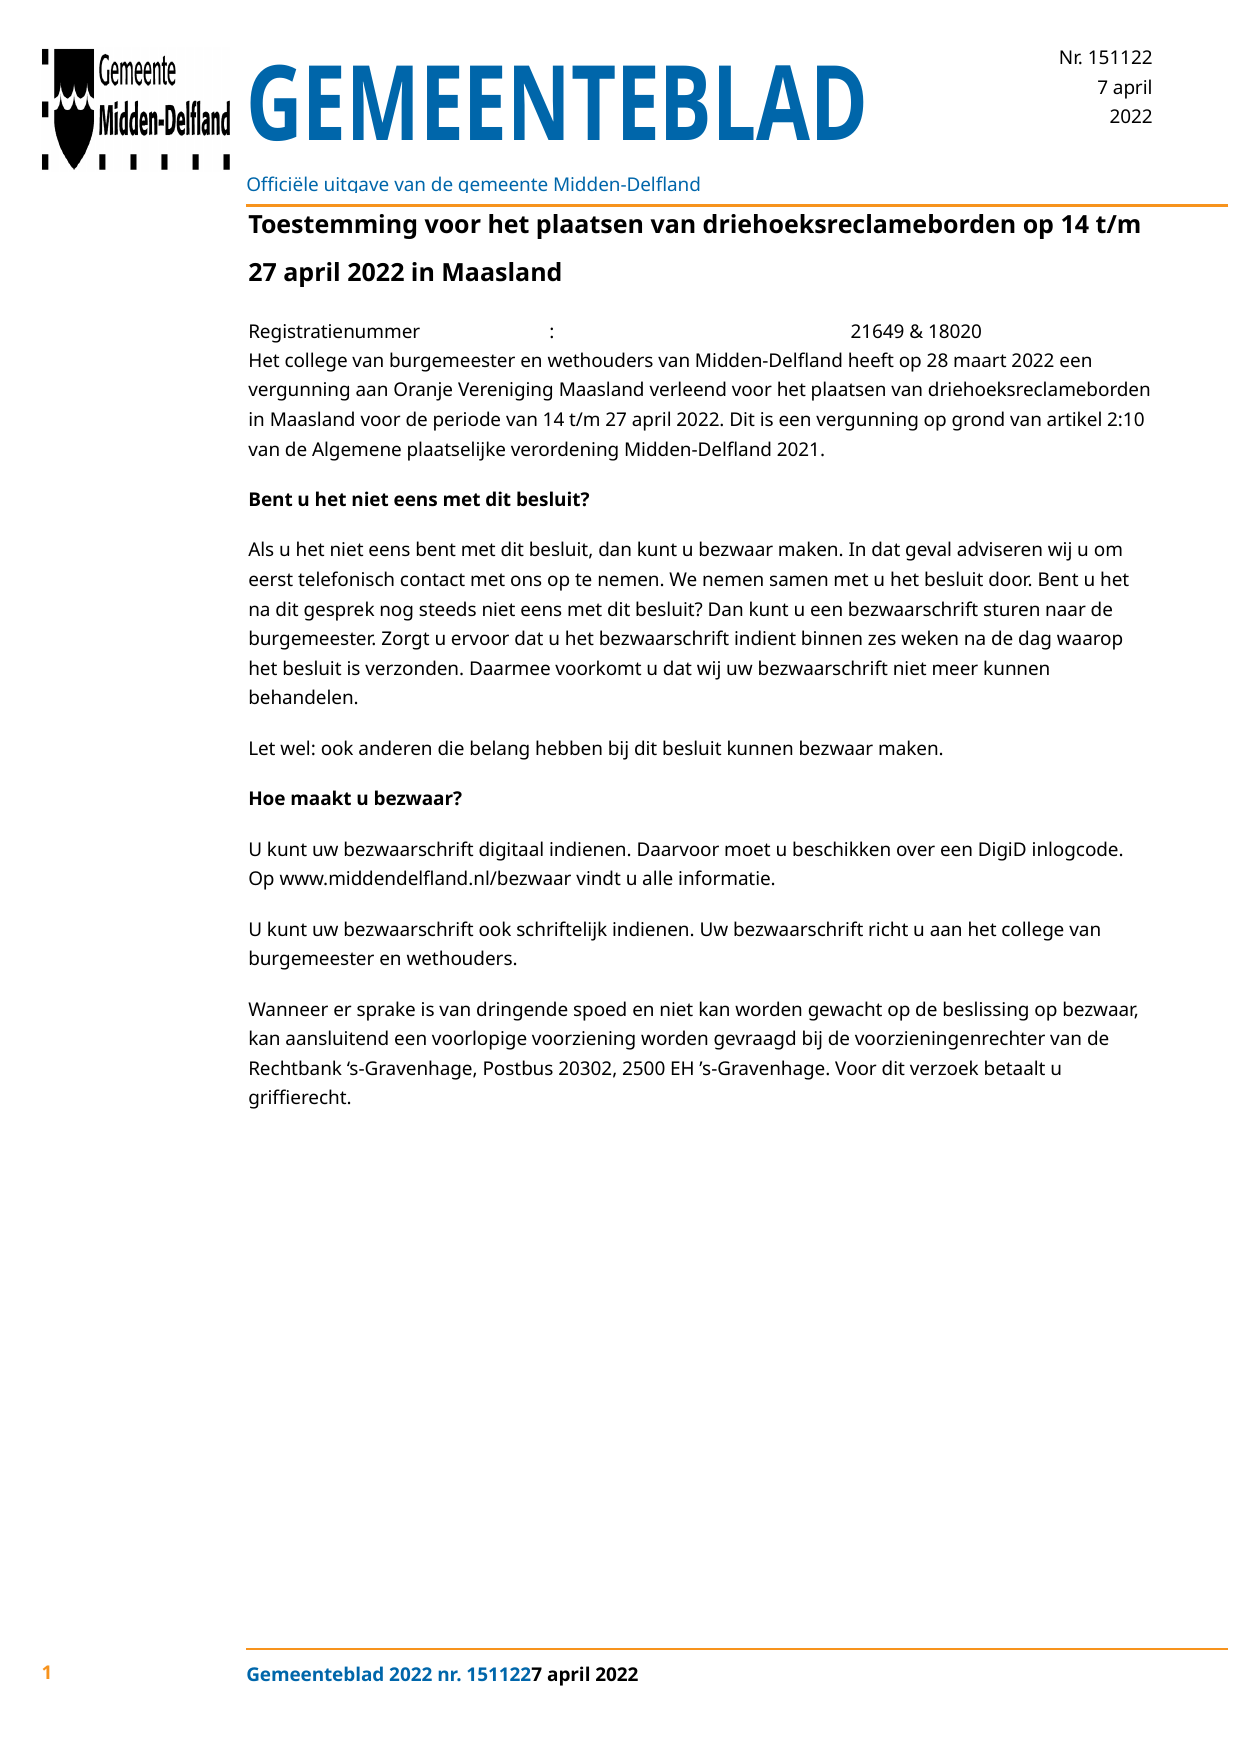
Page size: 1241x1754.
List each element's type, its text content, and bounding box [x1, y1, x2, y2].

text U kunt uw bezwaarschrift digitaal indienen. Daarvoor moet u beschikken over een DigiD inlogcode. Op www.middendelfland.nl/bezwaar vindt u alle informatie. [248, 836, 1152, 891]
text Let wel: ook anderen die belang hebben bij dit besluit kunnen bezwaar maken. [248, 735, 1152, 761]
text U kunt uw bezwaarschrift ook schriftelijk indienen. Uw bezwaarschrift richt u aan het college van burgemeester en wethouders. [248, 916, 1152, 971]
picture [41, 47, 231, 172]
text Toestemming voor het plaatsen van driehoeksreclameborden op 14 t/m 27 april 2022 in Maasland [248, 207, 1152, 288]
table_header : [549, 318, 850, 344]
table_header 21649 & 18020 [850, 318, 1152, 344]
table_header Registratienummer [248, 318, 549, 344]
text Wanneer er sprake is van dringende spoed en niet kan worden gewacht op de beslissing op bezwaar, kan aansluitend een voorlopige voorziening worden gevraagd bij de voorzieningenrechter van de Rechtbank ‘s-Gravenhage, Postbus 20302, 2500 EH ’s-Gravenhage. Voor dit verzoek betaalt u griffierecht. [248, 996, 1152, 1110]
text Hoe maakt u bezwaar? [248, 785, 1152, 811]
text Het college van burgemeester en wethouders van Midden-Delfland heeft op 28 maart 2022 een vergunning aan Oranje Vereniging Maasland verleend voor het plaatsen van driehoeksreclameborden in Maasland voor de periode van 14 t/m 27 april 2022. Dit is een vergunning op grond van artikel 2:10 van de Algemene plaatselijke verordening Midden-Delfland 2021. [248, 347, 1152, 461]
text Bent u het niet eens met dit besluit? [248, 486, 1152, 512]
text Als u het niet eens bent met dit besluit, dan kunt u bezwaar maken. In dat geval adviseren wij u om eerst telefonisch contact met ons op te nemen. We nemen samen met u het besluit door. Bent u het na dit gesprek nog steeds niet eens met dit besluit? Dan kunt u een bezwaarschrift sturen naar de burgemeester. Zorgt u ervoor dat u het bezwaarschrift indient binnen zes weken na de dag waarop het besluit is verzonden. Daarmee voorkomt u dat wij uw bezwaarschrift niet meer kunnen behandelen. [248, 537, 1152, 710]
